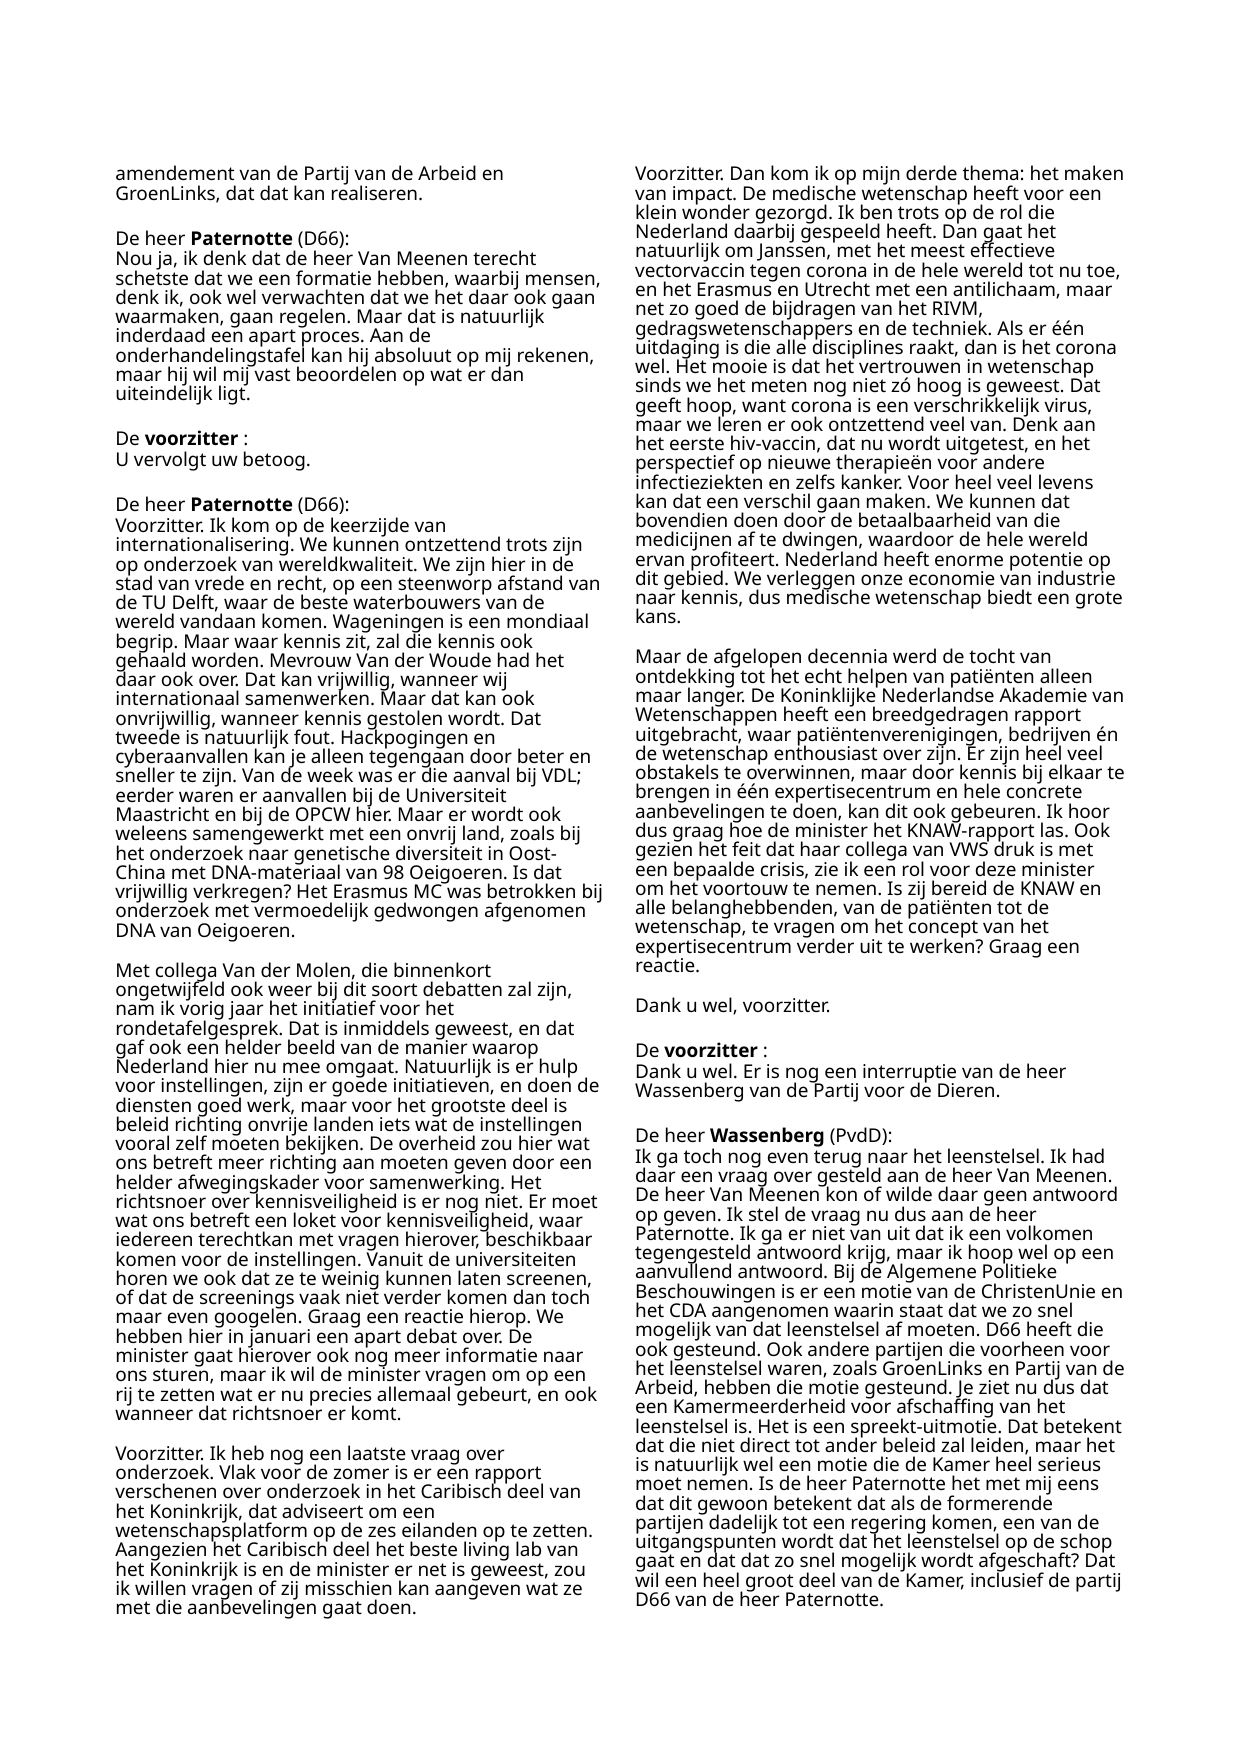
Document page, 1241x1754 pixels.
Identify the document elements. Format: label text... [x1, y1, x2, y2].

text De voorzitter : [115, 425, 605, 451]
text De heer Wassenberg (PvdD): [635, 1122, 1125, 1148]
text Dank u wel, voorzitter. [635, 997, 1125, 1016]
text amendement van de Partij van de Arbeid en GroenLinks, dat dat kan realiseren. [115, 165, 605, 204]
text Nou ja, ik denk dat de heer Van Meenen terecht schetste dat we een formatie hebben, waarbij mensen, denk ik, ook wel verwachten dat we het daar ook gaan waarmaken, gaan regelen. Maar dat is natuurlijk inderdaad een apart proces. Aan de onderhandelingstafel kan hij absoluut op mij rekenen, maar hij wil mij vast beoordelen op wat er dan uiteindelijk ligt. [115, 250, 605, 404]
text De voorzitter : [635, 1037, 1125, 1063]
text Dank u wel. Er is nog een interruptie van de heer Wassenberg van de Partij voor de Dieren. [635, 1063, 1125, 1101]
text Voorzitter. Ik kom op de keerzijde van internationalisering. We kunnen ontzettend trots zijn op onderzoek van wereldkwaliteit. We zijn hier in de stad van vrede en recht, op een steenworp afstand van de TU Delft, waar de beste waterbouwers van de wereld vandaan komen. Wageningen is een mondiaal begrip. Maar waar kennis zit, zal die kennis ook gehaald worden. Mevrouw Van der Woude had het daar ook over. Dat kan vrijwillig, wanneer wij internationaal samenwerken. Maar dat kan ook onvrijwillig, wanneer kennis gestolen wordt. Dat tweede is natuurlijk fout. Hackpogingen en cyberaanvallen kan je alleen tegengaan door beter en sneller te zijn. Van de week was er die aanval bij VDL; eerder waren er aanvallen bij de Universiteit Maastricht en bij de OPCW hier. Maar er wordt ook weleens samengewerkt met een onvrij land, zoals bij het onderzoek naar genetische diversiteit in Oost-China met DNA-materiaal van 98 Oeigoeren. Is dat vrijwillig verkregen? Het Erasmus MC was betrokken bij onderzoek met vermoedelijk gedwongen afgenomen DNA van Oeigoeren. [115, 517, 605, 941]
text Voorzitter. Dan kom ik op mijn derde thema: het maken van impact. De medische wetenschap heeft voor een klein wonder gezorgd. Ik ben trots op de rol die Nederland daarbij gespeeld heeft. Dan gaat het natuurlijk om Janssen, met het meest effectieve vectorvaccin tegen corona in de hele wereld tot nu toe, en het Erasmus en Utrecht met een antilichaam, maar net zo goed de bijdragen van het RIVM, gedragswetenschappers en de techniek. Als er één uitdaging is die alle disciplines raakt, dan is het corona wel. Het mooie is dat het vertrouwen in wetenschap sinds we het meten nog niet zó hoog is geweest. Dat geeft hoop, want corona is een verschrikkelijk virus, maar we leren er ook ontzettend veel van. Denk aan het eerste hiv-vaccin, dat nu wordt uitgetest, en het perspectief op nieuwe therapieën voor andere infectieziekten en zelfs kanker. Voor heel veel levens kan dat een verschil gaan maken. We kunnen dat bovendien doen door de betaalbaarheid van die medicijnen af te dwingen, waardoor de hele wereld ervan profiteert. Nederland heeft enorme potentie op dit gebied. We verleggen onze economie van industrie naar kennis, dus medische wetenschap biedt een grote kans. [635, 165, 1125, 628]
text Ik ga toch nog even terug naar het leenstelsel. Ik had daar een vraag over gesteld aan de heer Van Meenen. De heer Van Meenen kon of wilde daar geen antwoord op geven. Ik stel de vraag nu dus aan de heer Paternotte. Ik ga er niet van uit dat ik een volkomen tegengesteld antwoord krijg, maar ik hoop wel op een aanvullend antwoord. Bij de Algemene Politieke Beschouwingen is er een motie van de ChristenUnie en het CDA aangenomen waarin staat dat we zo snel mogelijk van dat leenstelsel af moeten. D66 heeft die ook gesteund. Ook andere partijen die voorheen voor het leenstelsel waren, zoals GroenLinks en Partij van de Arbeid, hebben die motie gesteund. Je ziet nu dus dat een Kamermeerderheid voor afschaffing van het leenstelsel is. Het is een spreekt-uitmotie. Dat betekent dat die niet direct tot ander beleid zal leiden, maar het is natuurlijk wel een motie die de Kamer heel serieus moet nemen. Is de heer Paternotte het met mij eens dat dit gewoon betekent dat als de formerende partijen dadelijk tot een regering komen, een van de uitgangspunten wordt dat het leenstelsel op de schop gaat en dat dat zo snel mogelijk wordt afgeschaft? Dat wil een heel groot deel van de Kamer, inclusief de partij D66 van de heer Paternotte. [635, 1148, 1125, 1610]
text De heer Paternotte (D66): [115, 225, 605, 250]
text Maar de afgelopen decennia werd de tocht van ontdekking tot het echt helpen van patiënten alleen maar langer. De Koninklijke Nederlandse Akademie van Wetenschappen heeft een breedgedragen rapport uitgebracht, waar patiëntenverenigingen, bedrijven én de wetenschap enthousiast over zijn. Er zijn heel veel obstakels te overwinnen, maar door kennis bij elkaar te brengen in één expertisecentrum en hele concrete aanbevelingen te doen, kan dit ook gebeuren. Ik hoor dus graag hoe de minister het KNAW-rapport las. Ook gezien het feit dat haar collega van VWS druk is met een bepaalde crisis, zie ik een rol voor deze minister om het voortouw te nemen. Is zij bereid de KNAW en alle belanghebbenden, van de patiënten tot de wetenschap, te vragen om het concept van het expertisecentrum verder uit te werken? Graag een reactie. [635, 648, 1125, 976]
text U vervolgt uw betoog. [115, 451, 605, 470]
text De heer Paternotte (D66): [115, 491, 605, 517]
text Voorzitter. Ik heb nog een laatste vraag over onderzoek. Vlak voor de zomer is er een rapport verschenen over onderzoek in het Caribisch deel van het Koninkrijk, dat adviseert om een wetenschapsplatform op de zes eilanden op te zetten. Aangezien het Caribisch deel het beste living lab van het Koninkrijk is en de minister er net is geweest, zou ik willen vragen of zij misschien kan aangeven wat ze met die aanbevelingen gaat doen. [115, 1445, 605, 1618]
text Met collega Van der Molen, die binnenkort ongetwijfeld ook weer bij dit soort debatten zal zijn, nam ik vorig jaar het initiatief voor het rondetafelgesprek. Dat is inmiddels geweest, en dat gaf ook een helder beeld van de manier waarop Nederland hier nu mee omgaat. Natuurlijk is er hulp voor instellingen, zijn er goede initiatieven, en doen de diensten goed werk, maar voor het grootste deel is beleid richting onvrije landen iets wat de instellingen vooral zelf moeten bekijken. De overheid zou hier wat ons betreft meer richting aan moeten geven door een helder afwegingskader voor samenwerking. Het richtsnoer over kennisveiligheid is er nog niet. Er moet wat ons betreft een loket voor kennisveiligheid, waar iedereen terechtkan met vragen hierover, beschikbaar komen voor de instellingen. Vanuit de universiteiten horen we ook dat ze te weinig kunnen laten screenen, of dat de screenings vaak niet verder komen dan toch maar even googelen. Graag een reactie hierop. We hebben hier in januari een apart debat over. De minister gaat hierover ook nog meer informatie naar ons sturen, maar ik wil de minister vragen om op een rij te zetten wat er nu precies allemaal gebeurt, en ook wanneer dat richtsnoer er komt. [115, 962, 605, 1424]
